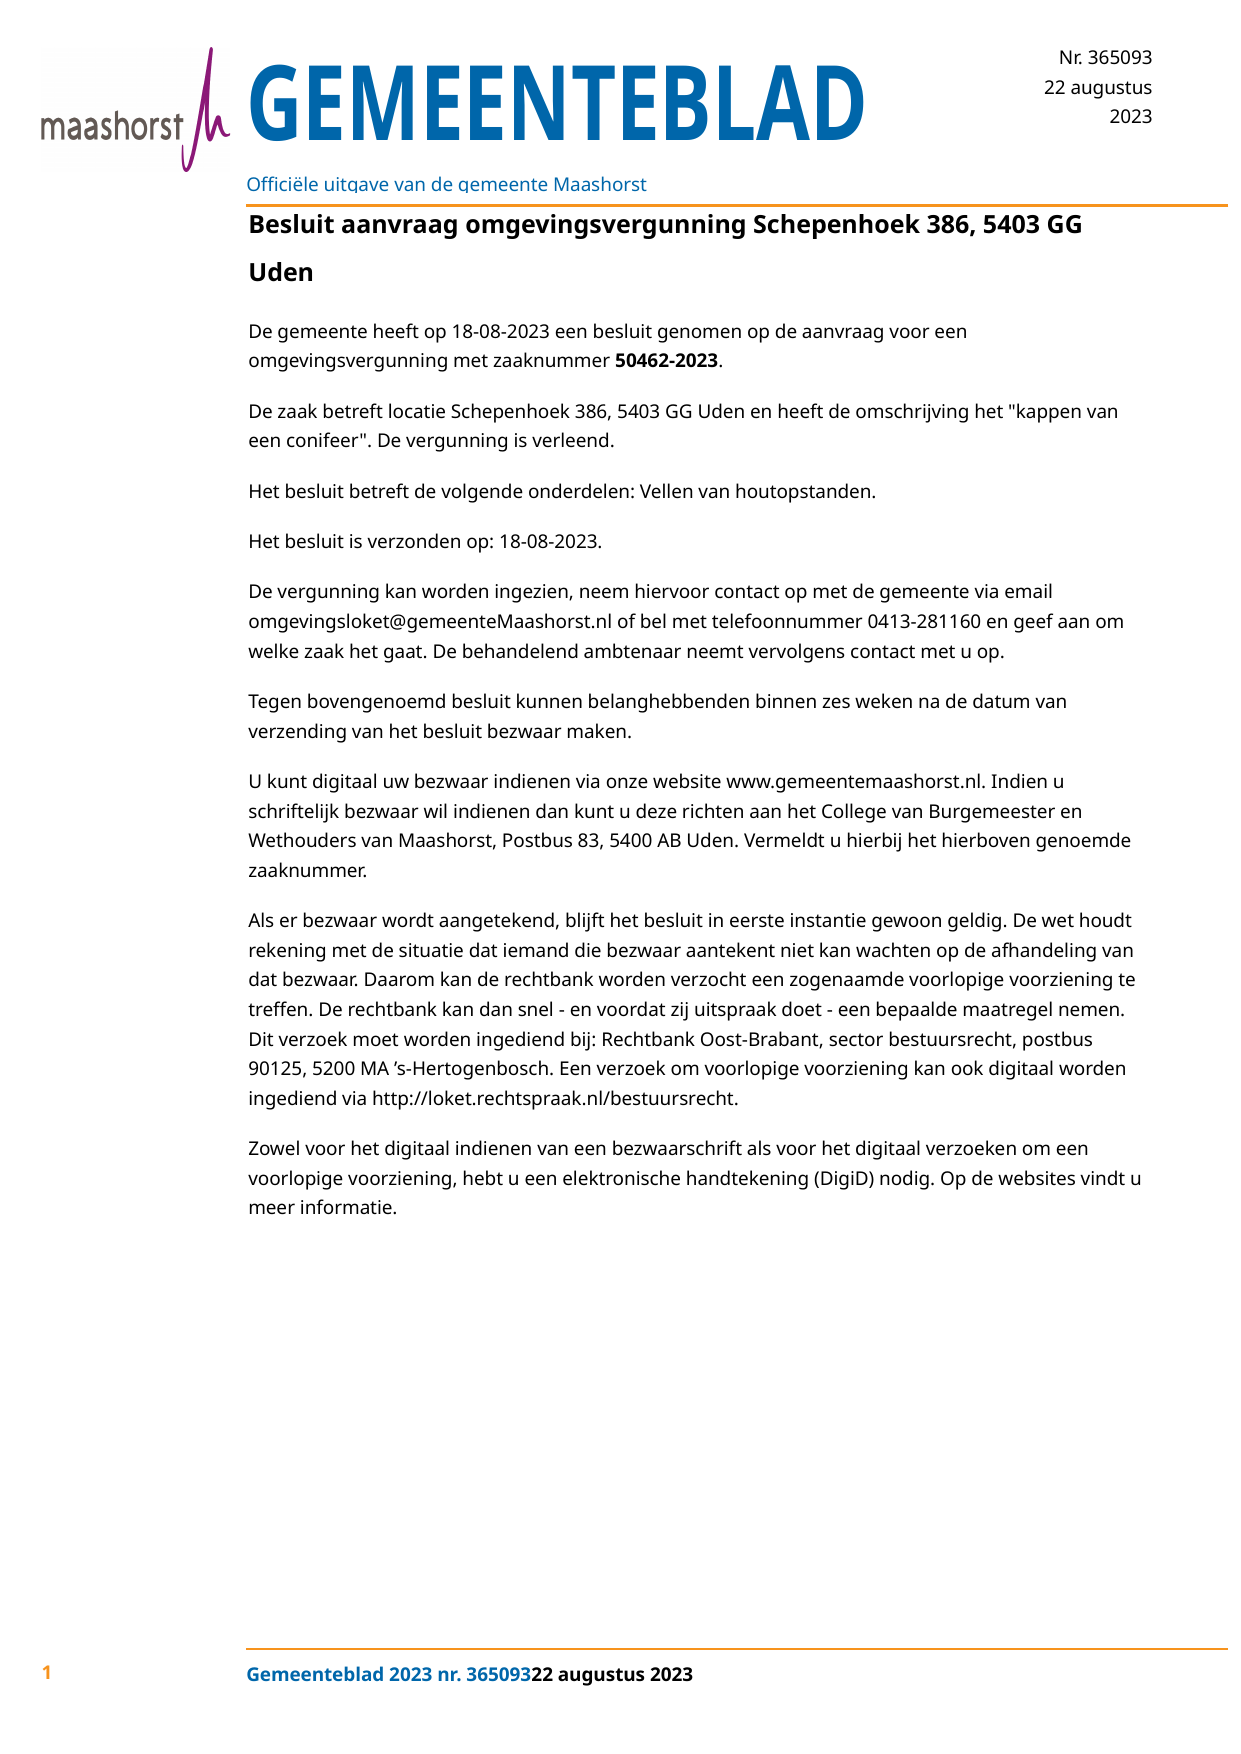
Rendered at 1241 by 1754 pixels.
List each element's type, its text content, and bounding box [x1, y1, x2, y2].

text De gemeente heeft op 18-08-2023 een besluit genomen op de aanvraag voor een omgevingsvergunning met zaaknummer 50462-2023. [248, 318, 1152, 373]
text Tegen bovengenoemd besluit kunnen belanghebbenden binnen zes weken na de datum van verzending van het besluit bezwaar maken. [248, 688, 1152, 744]
text Als er bezwaar wordt aangetekend, blijft het besluit in eerste instantie gewoon geldig. De wet houdt rekening met de situatie dat iemand die bezwaar aantekent niet kan wachten op de afhandeling van dat bezwaar. Daarom kan de rechtbank worden verzocht een zogenaamde voorlopige voorziening te treffen. De rechtbank kan dan snel - en voordat zij uitspraak doet - een bepaalde maatregel nemen. Dit verzoek moet worden ingediend bij: Rechtbank Oost-Brabant, sector bestuursrecht, postbus 90125, 5200 MA ’s-Hertogenbosch. Een verzoek om voorlopige voorziening kan ook digitaal worden ingediend via http://loket.rechtspraak.nl/bestuursrecht. [248, 907, 1152, 1111]
text Het besluit is verzonden op: 18-08-2023. [248, 528, 1152, 554]
text Het besluit betreft de volgende onderdelen: Vellen van houtopstanden. [248, 478, 1152, 504]
text U kunt digitaal uw bezwaar indienen via onze website www.gemeentemaashorst.nl. Indien u schriftelijk bezwaar wil indienen dan kunt u deze richten aan het College van Burgemeester en Wethouders van Maashorst, Postbus 83, 5400 AB Uden. Vermeldt u hierbij het hierboven genoemde zaaknummer. [248, 768, 1152, 883]
text Besluit aanvraag omgevingsvergunning Schepenhoek 386, 5403 GG Uden [248, 207, 1152, 288]
picture [41, 47, 231, 172]
text Zowel voor het digitaal indienen van een bezwaarschrift als voor het digitaal verzoeken om een voorlopige voorziening, hebt u een elektronische handtekening (DigiD) nodig. Op de websites vindt u meer informatie. [248, 1135, 1152, 1220]
text De zaak betreft locatie Schepenhoek 386, 5403 GG Uden en heeft de omschrijving het "kappen van een conifeer". De vergunning is verleend. [248, 398, 1152, 453]
text De vergunning kan worden ingezien, neem hiervoor contact op met de gemeente via email omgevingsloket@gemeenteMaashorst.nl of bel met telefoonnummer 0413-281160 en geef aan om welke zaak het gaat. De behandelend ambtenaar neemt vervolgens contact met u op. [248, 579, 1152, 664]
